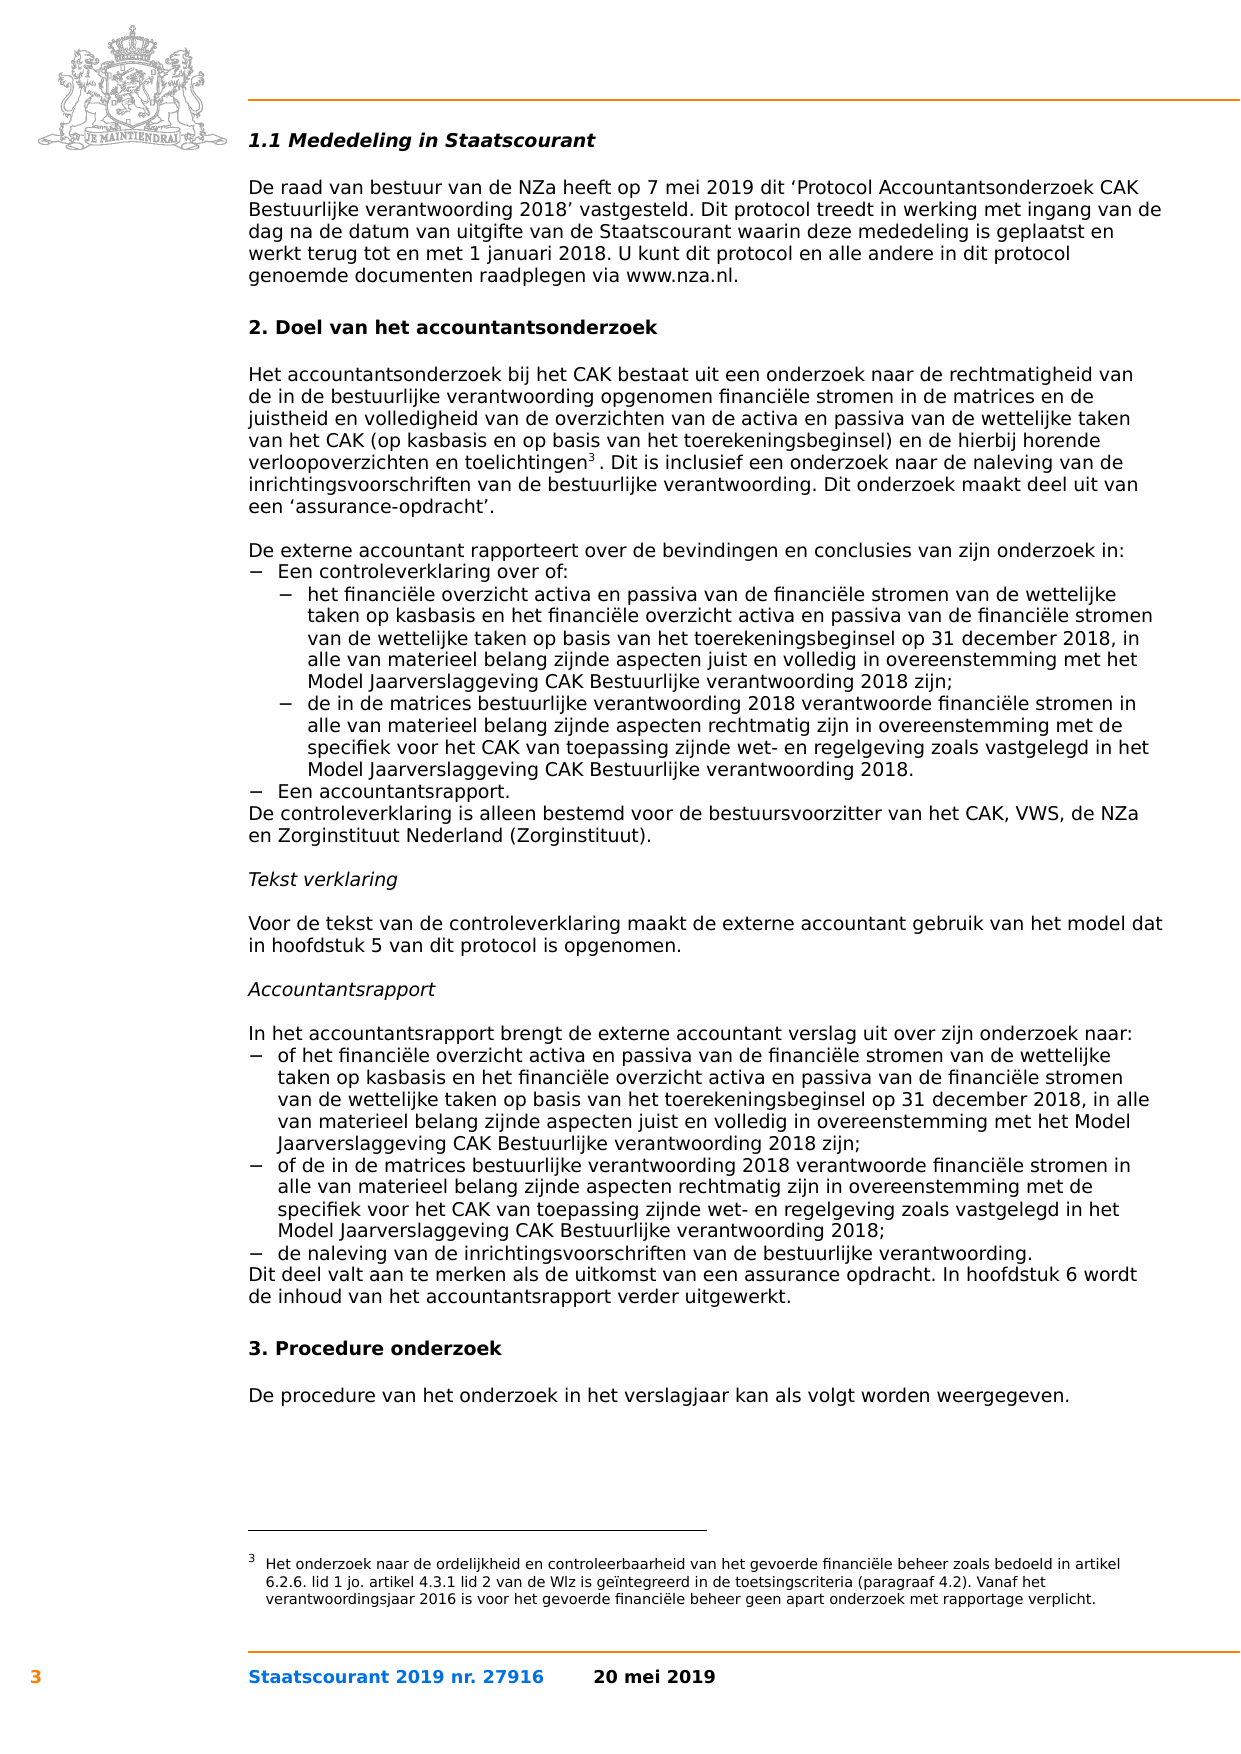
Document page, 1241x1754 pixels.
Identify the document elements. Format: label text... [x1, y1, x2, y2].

text − Een accountantsrapport. [248, 781, 1163, 803]
text Voor de tekst van de controleverklaring maakt de externe accountant gebruik van het model dat in hoofdstuk 5 van dit protocol is opgenomen. [248, 913, 1163, 957]
text De procedure van het onderzoek in het verslagjaar kan als volgt worden weergegeven. [248, 1385, 1163, 1407]
text − of de in de matrices bestuurlijke verantwoording 2018 verantwoorde financiële stromen in alle van materieel belang zijnde aspecten rechtmatig zijn in overeenstemming met de specifiek voor het CAK van toepassing zijnde wet- en regelgeving zoals vastgelegd in het Model Jaarverslaggeving CAK Bestuurlijke verantwoording 2018; [248, 1154, 1163, 1242]
subtitle 2. Doel van het accountantsonderzoek [248, 317, 1163, 339]
text − Een controleverklaring over of: [248, 561, 1163, 583]
subtitle Tekst verklaring [248, 869, 1163, 891]
text − de naleving van de inrichtingsvoorschriften van de bestuurlijke verantwoording. [248, 1242, 1163, 1264]
text De controleverklaring is alleen bestemd voor de bestuursvoorzitter van het CAK, VWS, de NZa en Zorginstituut Nederland (Zorginstituut). [248, 803, 1163, 847]
text Het accountantsonderzoek bij het CAK bestaat uit een onderzoek naar de rechtmatigheid van de in de bestuurlijke verantwoording opgenomen financiële stromen in de matrices en de juistheid en volledigheid van de overzichten van de activa en passiva van de wettelijke taken van het CAK (op kasbasis en op basis van het toerekeningsbeginsel) en de hierbij horende verloopoverzichten en toelichtingen. Dit is inclusief een onderzoek naar de naleving van de inrichtingsvoorschriften van de bestuurlijke verantwoording. Dit onderzoek maakt deel uit van een ‘assurance-opdracht’. [248, 364, 1163, 518]
subtitle Accountantsrapport [248, 979, 1163, 1001]
text − de in de matrices bestuurlijke verantwoording 2018 verantwoorde financiële stromen in alle van materieel belang zijnde aspecten rechtmatig zijn in overeenstemming met de specifiek voor het CAK van toepassing zijnde wet- en regelgeving zoals vastgelegd in het Model Jaarverslaggeving CAK Bestuurlijke verantwoording 2018. [278, 693, 1163, 781]
subtitle 1.1 Mededeling in Staatscourant [248, 130, 1163, 152]
text − of het financiële overzicht activa en passiva van de financiële stromen van de wettelijke taken op kasbasis en het financiële overzicht activa en passiva van de financiële stromen van de wettelijke taken op basis van het toerekeningsbeginsel op 31 december 2018, in alle van materieel belang zijnde aspecten juist en volledig in overeenstemming met het Model Jaarverslaggeving CAK Bestuurlijke verantwoording 2018 zijn; [248, 1044, 1163, 1154]
text De raad van bestuur van de NZa heeft op 7 mei 2019 dit ‘Protocol Accountantsonderzoek CAK Bestuurlijke verantwoording 2018’ vastgesteld. Dit protocol treedt in werking met ingang van de dag na de datum van uitgifte van de Staatscourant waarin deze mededeling is geplaatst en werkt terug tot en met 1 januari 2018. U kunt dit protocol en alle andere in dit protocol genoemde documenten raadplegen via www.nza.nl. [248, 177, 1163, 287]
picture [38, 25, 227, 150]
text − het financiële overzicht activa en passiva van de financiële stromen van de wettelijke taken op kasbasis en het financiële overzicht activa en passiva van de financiële stromen van de wettelijke taken op basis van het toerekeningsbeginsel op 31 december 2018, in alle van materieel belang zijnde aspecten juist en volledig in overeenstemming met het Model Jaarverslaggeving CAK Bestuurlijke verantwoording 2018 zijn; [278, 583, 1163, 693]
text Het onderzoek naar de ordelijkheid en controleerbaarheid van het gevoerde financiële beheer zoals bedoeld in artikel 6.2.6. lid 1 jo. artikel 4.3.1 lid 2 van de Wlz is geïntegreerd in de toetsingscriteria (paragraaf 4.2). Vanaf het verantwoordingsjaar 2016 is voor het gevoerde financiële beheer geen apart onderzoek met rapportage verplicht. [248, 1552, 1163, 1608]
subtitle 3. Procedure onderzoek [248, 1338, 1163, 1360]
text De externe accountant rapporteert over de bevindingen en conclusies van zijn onderzoek in: [248, 539, 1163, 561]
text In het accountantsrapport brengt de externe accountant verslag uit over zijn onderzoek naar: [248, 1023, 1163, 1044]
text Dit deel valt aan te merken als de uitkomst van een assurance opdracht. In hoofdstuk 6 wordt de inhoud van het accountantsrapport verder uitgewerkt. [248, 1264, 1163, 1308]
